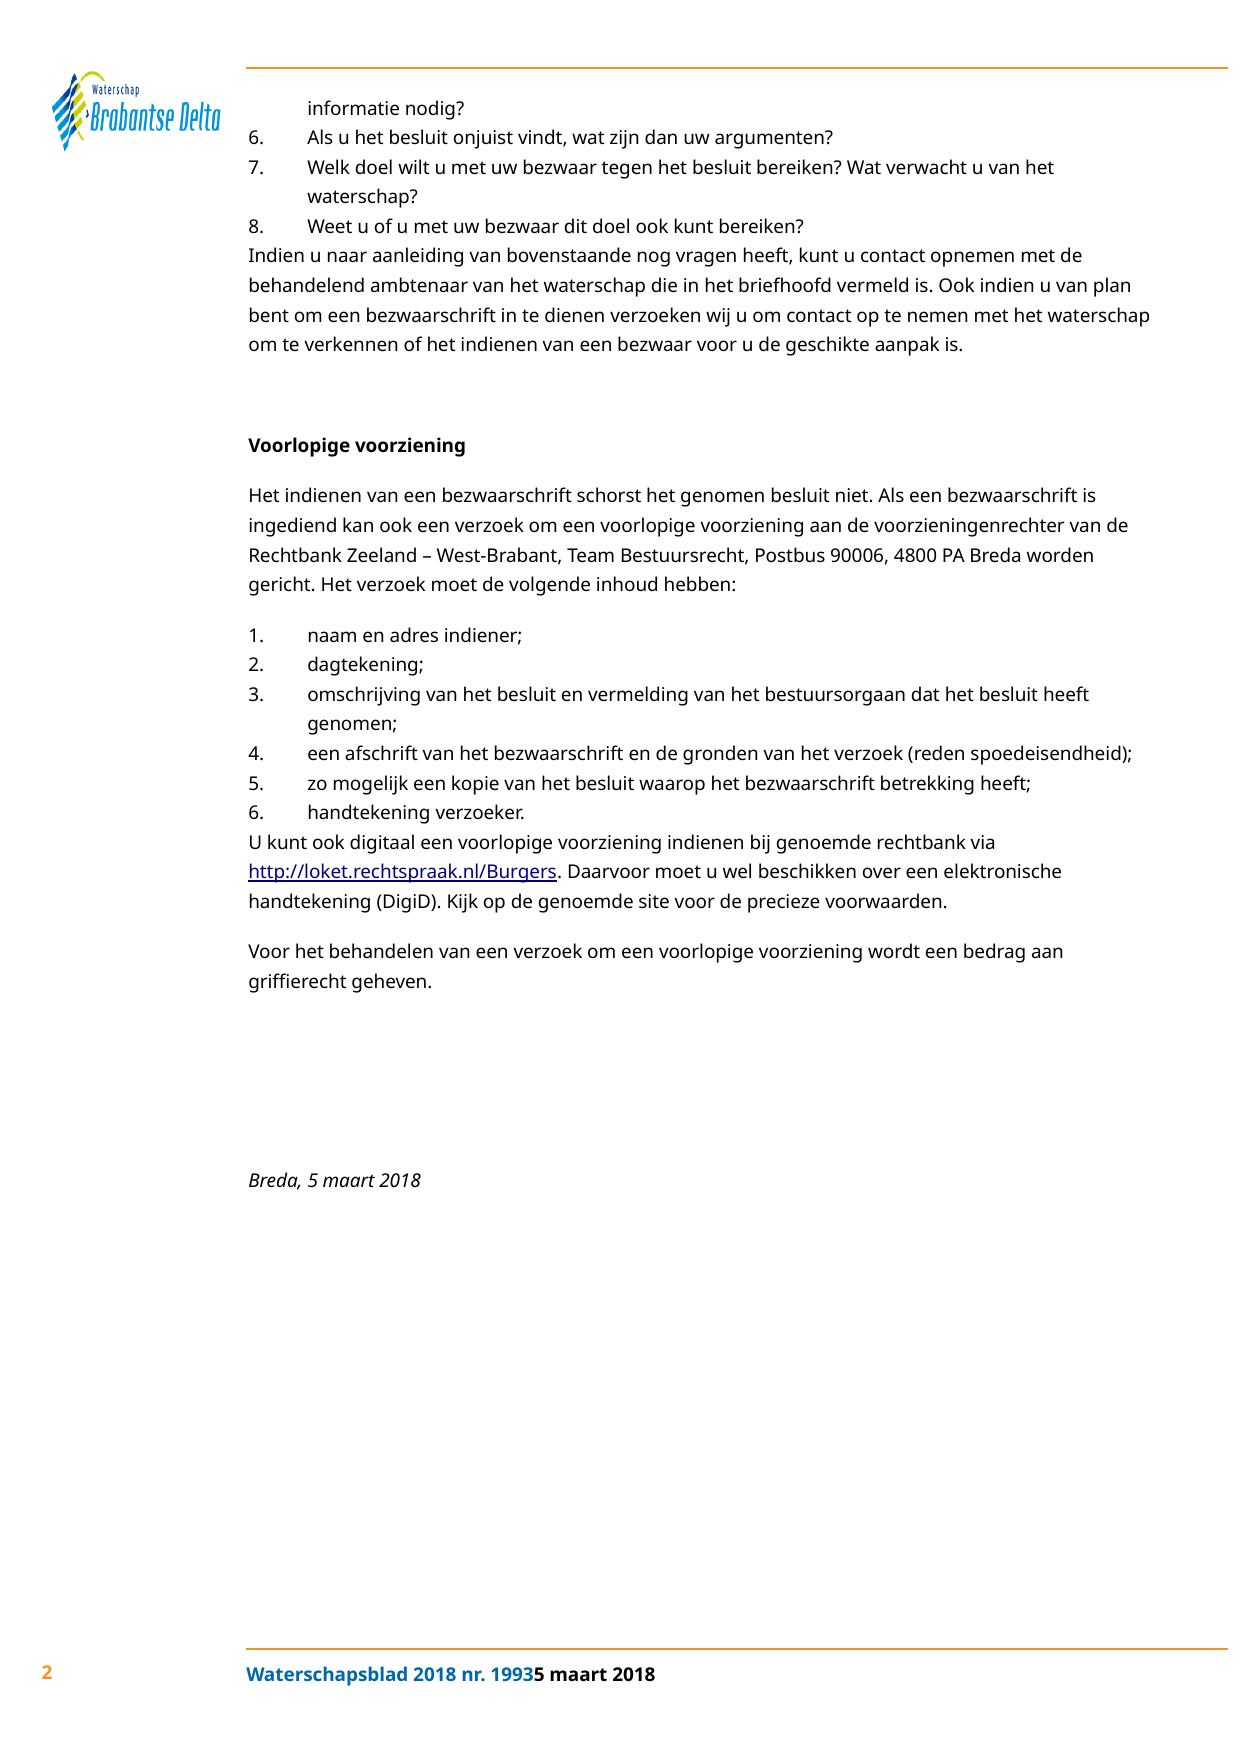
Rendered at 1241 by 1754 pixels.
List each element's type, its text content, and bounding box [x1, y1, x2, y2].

list naam en adres indiener; [248, 622, 1152, 648]
text Voor het behandelen van een verzoek om een voorlopige voorziening wordt een bedrag aan griffierecht geheven. [248, 938, 1152, 994]
text Breda, 5 maart 2018 [248, 1167, 1152, 1193]
list informatie nodig? [248, 95, 1152, 121]
text Voorlopige voorziening [248, 432, 1152, 458]
text Indien u naar aanleiding van bovenstaande nog vragen heeft, kunt u contact opnemen met de behandelend ambtenaar van het waterschap die in het briefhoofd vermeld is. Ook indien u van plan bent om een bezwaarschrift in te dienen verzoeken wij u om contact op te nemen met het waterschap om te verkennen of het indienen van een bezwaar voor u de geschikte aanpak is. [248, 243, 1152, 357]
list handtekening verzoeker. [248, 799, 1152, 825]
list dagtekening; [248, 651, 1152, 677]
list Weet u of u met uw bezwaar dit doel ook kunt bereiken? [248, 213, 1152, 239]
list zo mogelijk een kopie van het besluit waarop het bezwaarschrift betrekking heeft; [248, 770, 1152, 796]
text Het indienen van een bezwaarschrift schorst het genomen besluit niet. Als een bezwaarschrift is ingediend kan ook een verzoek om een voorlopige voorziening aan de voorzieningenrechter van de Rechtbank Zeeland – West-Brabant, Team Bestuursrecht, Postbus 90006, 4800 PA Breda worden gericht. Het verzoek moet de volgende inhoud hebben: [248, 483, 1152, 597]
list omschrijving van het besluit en vermelding van het bestuursorgaan dat het besluit heeft genomen; [248, 681, 1152, 736]
picture [41, 47, 231, 172]
list een afschrift van het bezwaarschrift en de gronden van het verzoek (reden spoedeisendheid); [248, 740, 1152, 766]
list Welk doel wilt u met uw bezwaar tegen het besluit bereiken? Wat verwacht u van het waterschap? [248, 154, 1152, 209]
list Als u het besluit onjuist vindt, wat zijn dan uw argumenten? [248, 124, 1152, 150]
text U kunt ook digitaal een voorlopige voorziening indienen bij genoemde rechtbank via http://loket.rechtspraak.nl/Burgers. Daarvoor moet u wel beschikken over een elektronische handtekening (DigiD). Kijk op de genoemde site voor de precieze voorwaarden. [248, 829, 1152, 914]
